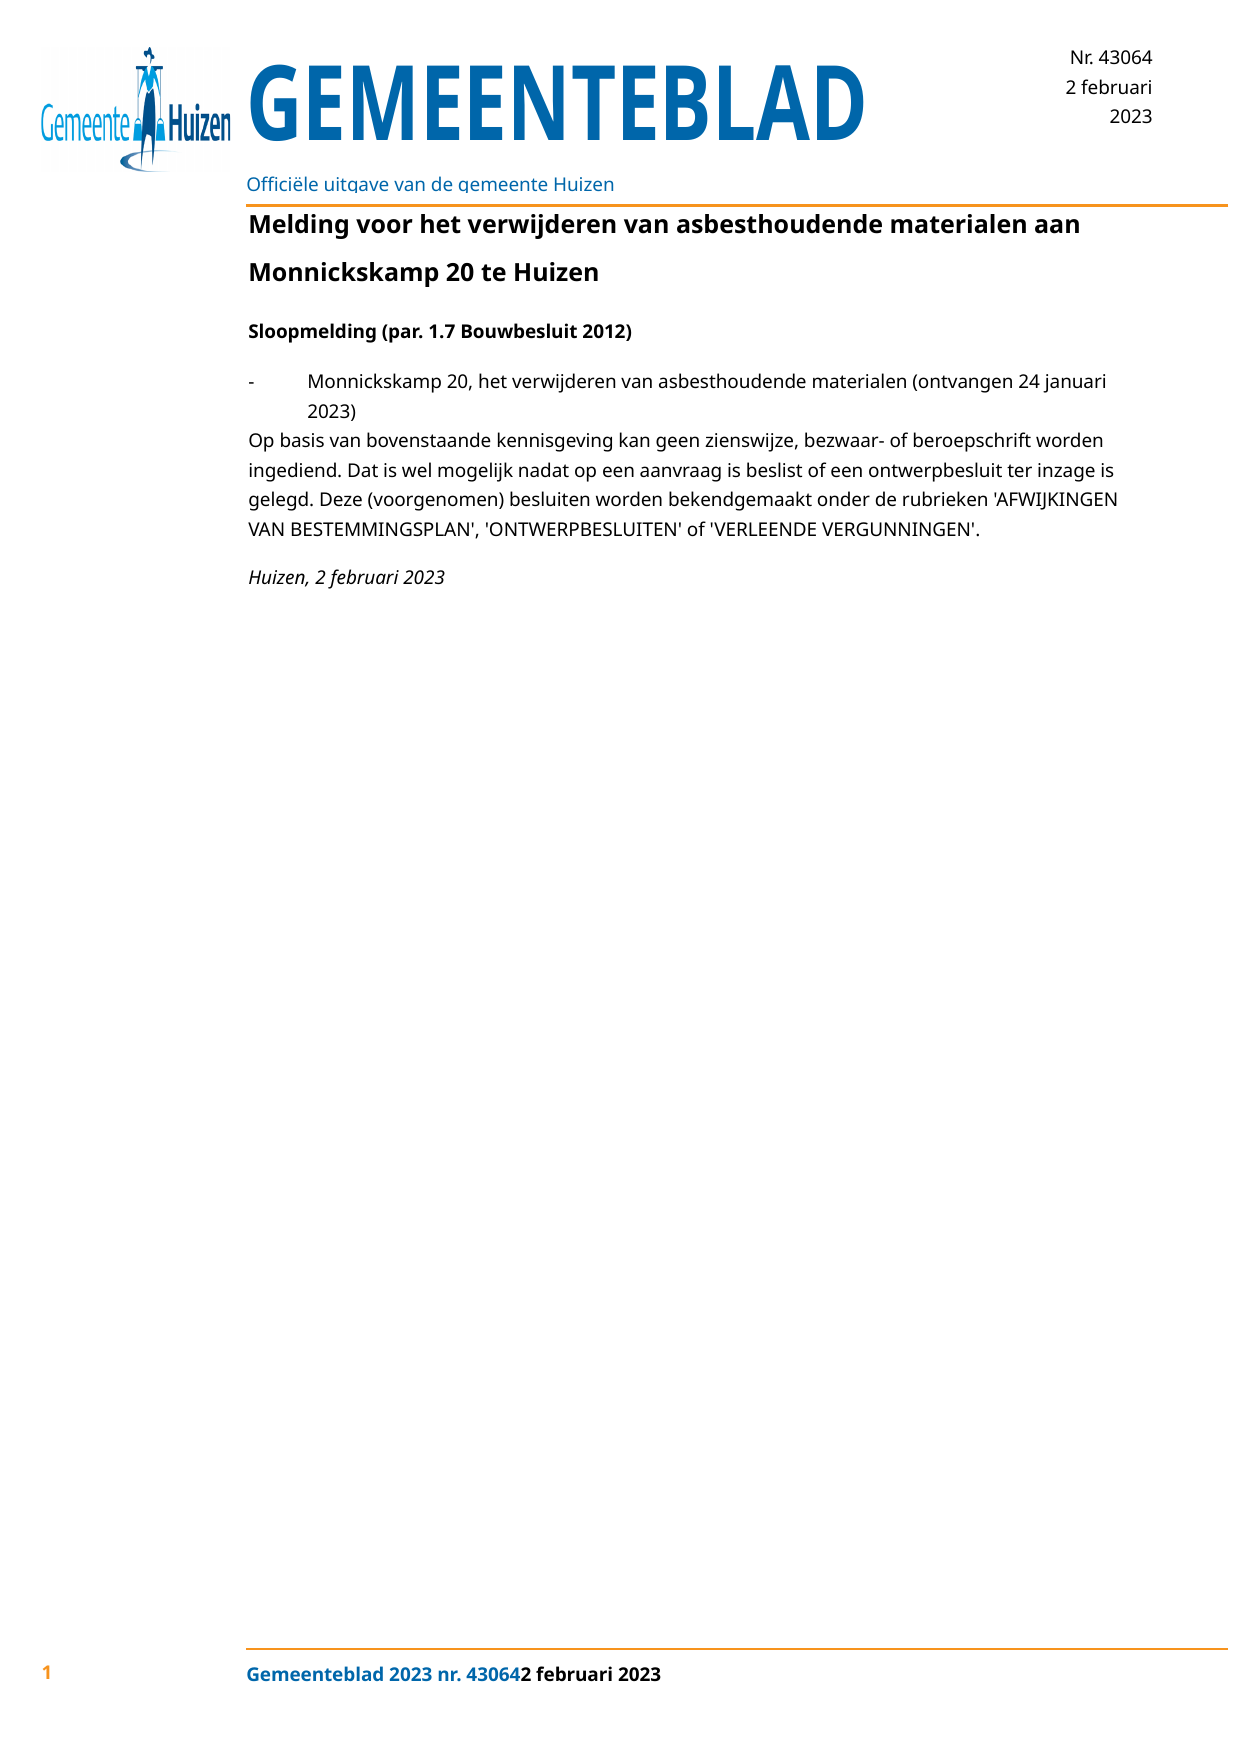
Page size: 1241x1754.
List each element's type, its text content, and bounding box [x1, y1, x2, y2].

text Op basis van bovenstaande kennisgeving kan geen zienswijze, bezwaar- of beroepschrift worden ingediend. Dat is wel mogelijk nadat op een aanvraag is beslist of een ontwerpbesluit ter inzage is gelegd. Deze (voorgenomen) besluiten worden bekendgemaakt onder de rubrieken 'AFWIJKINGEN VAN BESTEMMINGSPLAN', 'ONTWERPBESLUITEN' of 'VERLEENDE VERGUNNINGEN'. [248, 427, 1152, 542]
picture [41, 47, 231, 172]
text Melding voor het verwijderen van asbesthoudende materialen aan Monnickskamp 20 te Huizen [248, 207, 1152, 288]
text Sloopmelding (par. 1.7 Bouwbesluit 2012) [248, 318, 1152, 344]
text Huizen, 2 februari 2023 [248, 564, 1152, 590]
list Monnickskamp 20, het verwijderen van asbesthoudende materialen (ontvangen 24 januari 2023) [248, 368, 1152, 424]
